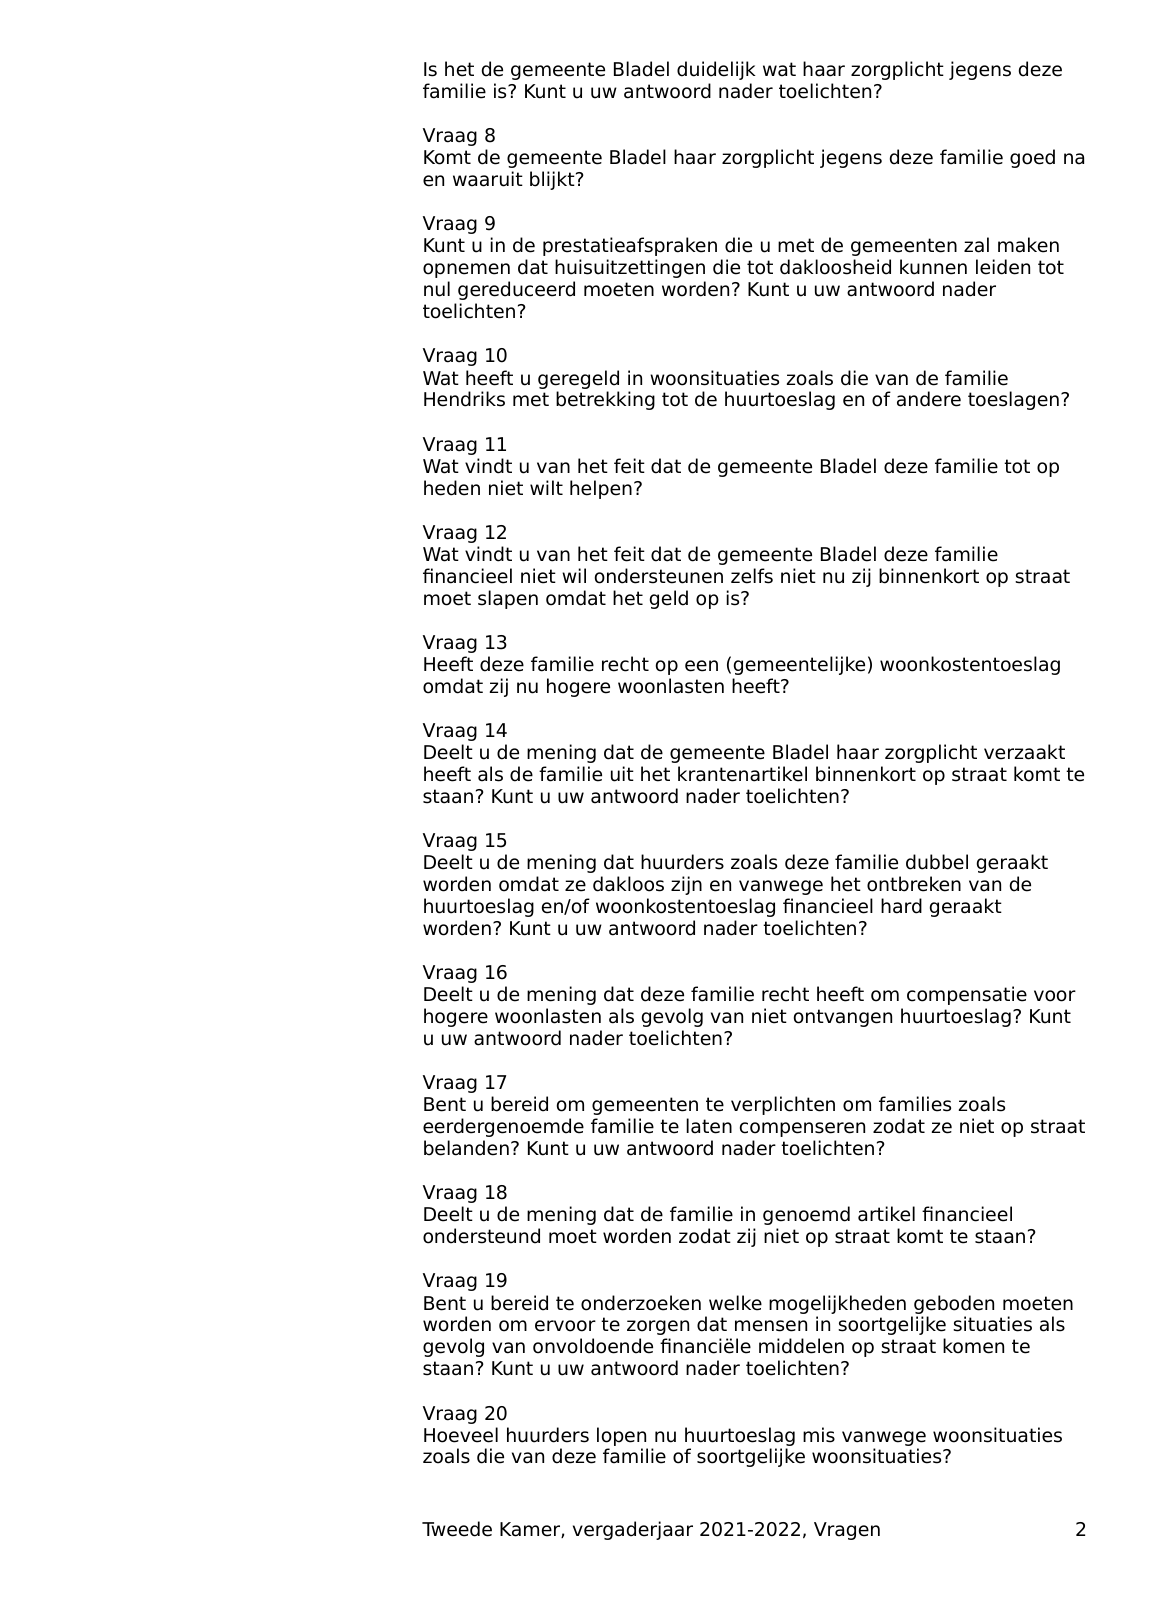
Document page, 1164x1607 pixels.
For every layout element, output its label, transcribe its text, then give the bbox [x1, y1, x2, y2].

text Vraag 17 [422, 1072, 1087, 1094]
text Vraag 8 [422, 125, 1087, 147]
text Vraag 20 [422, 1402, 1087, 1424]
text Vraag 9 [422, 213, 1087, 235]
text Vraag 18 [422, 1182, 1087, 1204]
text Vraag 16 [422, 962, 1087, 984]
text Deelt u de mening dat de familie in genoemd artikel financieel ondersteund moet worden zodat zij niet op straat komt te staan? [422, 1204, 1087, 1248]
text Deelt u de mening dat de gemeente Bladel haar zorgplicht verzaakt heeft als de familie uit het krantenartikel binnenkort op straat komt te staan? Kunt u uw antwoord nader toelichten? [422, 742, 1087, 808]
text Wat vindt u van het feit dat de gemeente Bladel deze familie tot op heden niet wilt helpen? [422, 456, 1087, 499]
text Vraag 11 [422, 433, 1087, 456]
text Wat heeft u geregeld in woonsituaties zoals die van de familie Hendriks met betrekking tot de huurtoeslag en of andere toeslagen? [422, 367, 1087, 411]
text Bent u bereid te onderzoeken welke mogelijkheden geboden moeten worden om ervoor te zorgen dat mensen in soortgelijke situaties als gevolg van onvoldoende financiële middelen op straat komen te staan? Kunt u uw antwoord nader toelichten? [422, 1292, 1087, 1380]
text Heeft deze familie recht op een (gemeentelijke) woonkostentoeslag omdat zij nu hogere woonlasten heeft? [422, 654, 1087, 698]
text Vraag 14 [422, 720, 1087, 742]
text Is het de gemeente Bladel duidelijk wat haar zorgplicht jegens deze familie is? Kunt u uw antwoord nader toelichten? [422, 59, 1087, 103]
text Vraag 12 [422, 522, 1087, 544]
text Vraag 19 [422, 1270, 1087, 1292]
text Hoeveel huurders lopen nu huurtoeslag mis vanwege woonsituaties zoals die van deze familie of soortgelijke woonsituaties? [422, 1424, 1087, 1468]
text Deelt u de mening dat deze familie recht heeft om compensatie voor hogere woonlasten als gevolg van niet ontvangen huurtoeslag? Kunt u uw antwoord nader toelichten? [422, 984, 1087, 1050]
text Bent u bereid om gemeenten te verplichten om families zoals eerdergenoemde familie te laten compenseren zodat ze niet op straat belanden? Kunt u uw antwoord nader toelichten? [422, 1094, 1087, 1160]
text Vraag 10 [422, 345, 1087, 367]
text Wat vindt u van het feit dat de gemeente Bladel deze familie financieel niet wil ondersteunen zelfs niet nu zij binnenkort op straat moet slapen omdat het geld op is? [422, 544, 1087, 609]
text Komt de gemeente Bladel haar zorgplicht jegens deze familie goed na en waaruit blijkt? [422, 147, 1087, 191]
text Vraag 15 [422, 830, 1087, 852]
text Vraag 13 [422, 632, 1087, 654]
text Kunt u in de prestatieafspraken die u met de gemeenten zal maken opnemen dat huisuitzettingen die tot dakloosheid kunnen leiden tot nul gereduceerd moeten worden? Kunt u uw antwoord nader toelichten? [422, 235, 1087, 323]
text Deelt u de mening dat huurders zoals deze familie dubbel geraakt worden omdat ze dakloos zijn en vanwege het ontbreken van de huurtoeslag en/of woonkostentoeslag financieel hard geraakt worden? Kunt u uw antwoord nader toelichten? [422, 852, 1087, 940]
